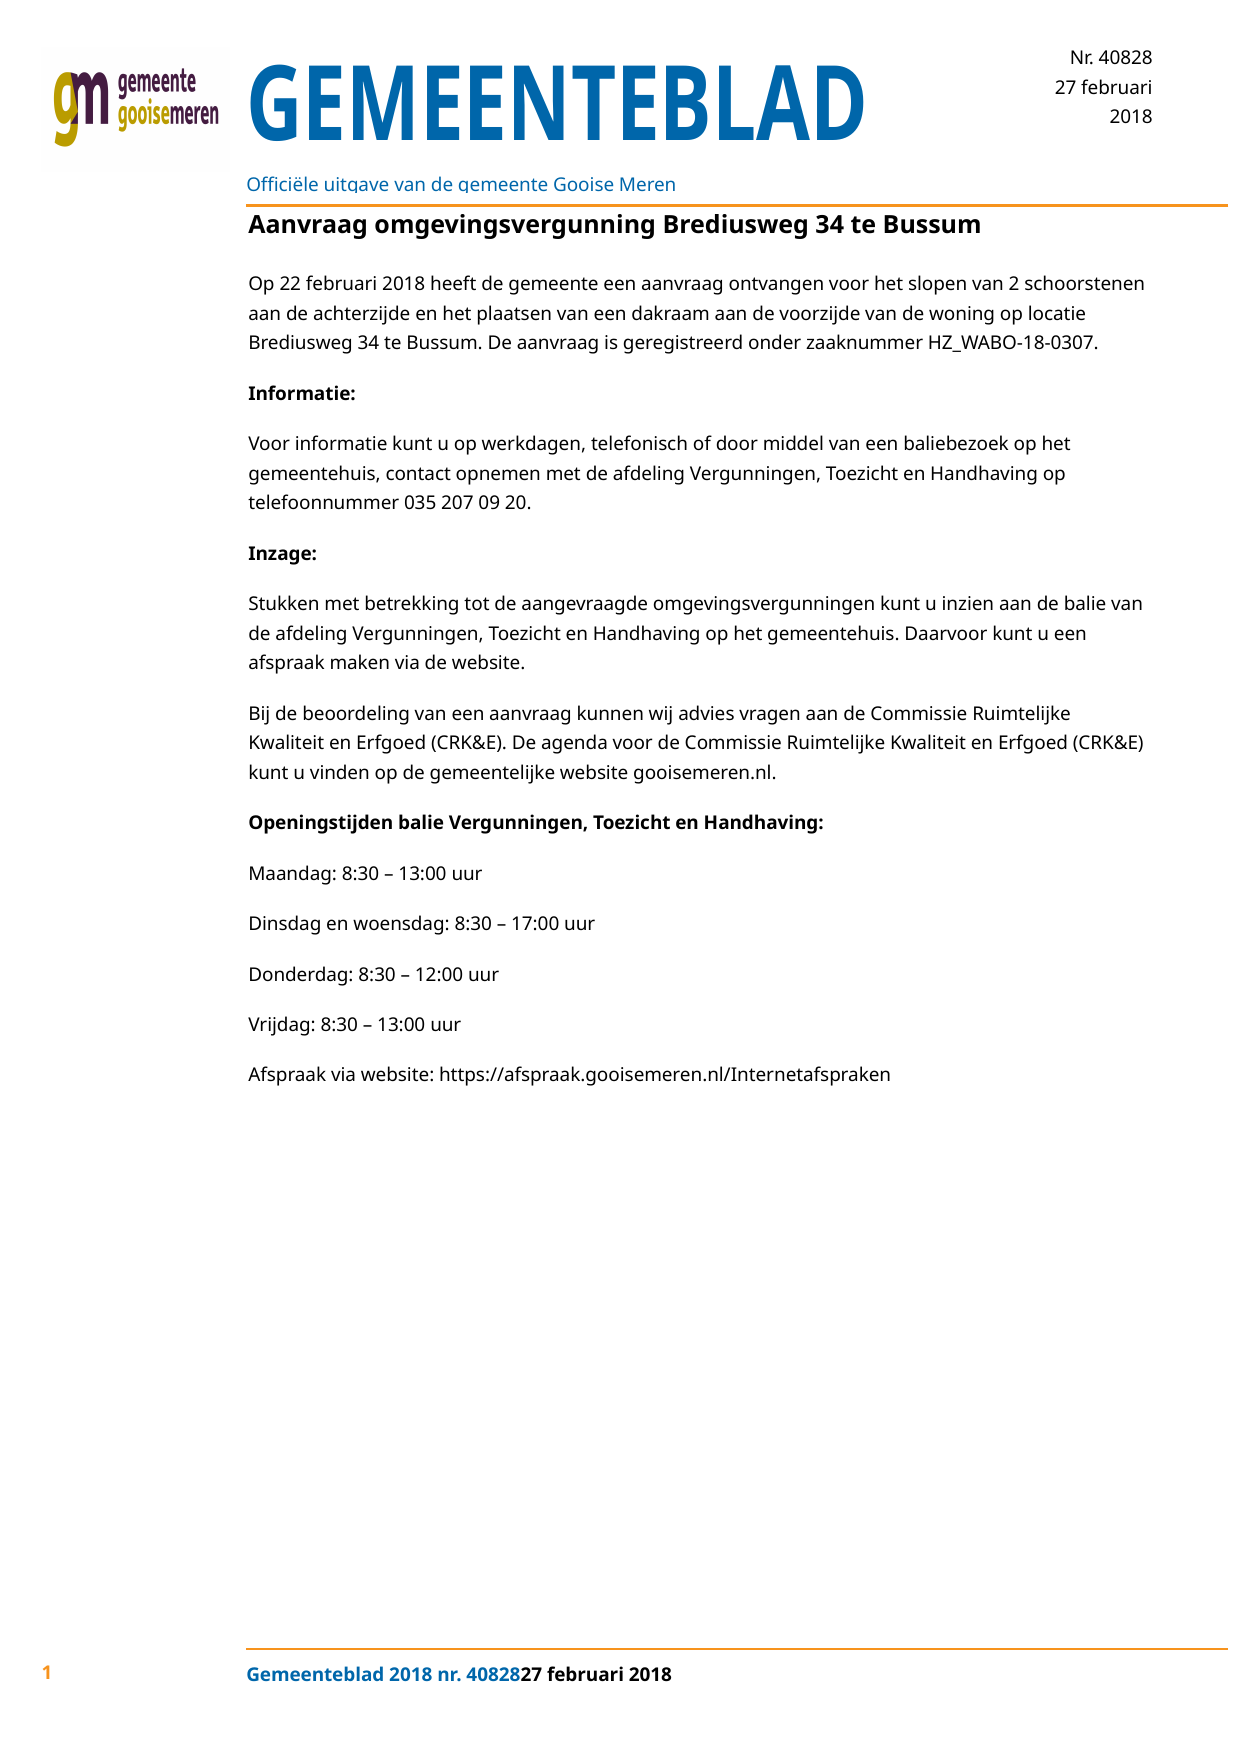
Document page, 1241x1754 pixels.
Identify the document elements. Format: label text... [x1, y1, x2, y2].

text Aanvraag omgevingsvergunning Brediusweg 34 te Bussum [248, 207, 1152, 241]
text Vrijdag: 8:30 – 13:00 uur [248, 1011, 1152, 1037]
text Dinsdag en woensdag: 8:30 – 17:00 uur [248, 910, 1152, 936]
text Voor informatie kunt u op werkdagen, telefonisch of door middel van een baliebezoek op het gemeentehuis, contact opnemen met de afdeling Vergunningen, Toezicht en Handhaving op telefoonnummer 035 207 09 20. [248, 430, 1152, 515]
text Donderdag: 8:30 – 12:00 uur [248, 961, 1152, 986]
text Afspraak via website: https://afspraak.gooisemeren.nl/Internetafspraken [248, 1062, 1152, 1087]
text Informatie: [248, 380, 1152, 406]
text Bij de beoordeling van een aanvraag kunnen wij advies vragen aan de Commissie Ruimtelijke Kwaliteit en Erfgoed (CRK&E). De agenda voor de Commissie Ruimtelijke Kwaliteit en Erfgoed (CRK&E) kunt u vinden op de gemeentelijke website gooisemeren.nl. [248, 700, 1152, 785]
text Stukken met betrekking tot de aangevraagde omgevingsvergunningen kunt u inzien aan de balie van de afdeling Vergunningen, Toezicht en Handhaving op het gemeentehuis. Daarvoor kunt u een afspraak maken via de website. [248, 590, 1152, 675]
text Maandag: 8:30 – 13:00 uur [248, 860, 1152, 886]
text Openingstijden balie Vergunningen, Toezicht en Handhaving: [248, 809, 1152, 835]
text Inzage: [248, 540, 1152, 566]
picture [41, 47, 231, 172]
text Op 22 februari 2018 heeft de gemeente een aanvraag ontvangen voor het slopen van 2 schoorstenen aan de achterzijde en het plaatsen van een dakraam aan de voorzijde van de woning op locatie Brediusweg 34 te Bussum. De aanvraag is geregistreerd onder zaaknummer HZ_WABO-18-0307. [248, 270, 1152, 355]
